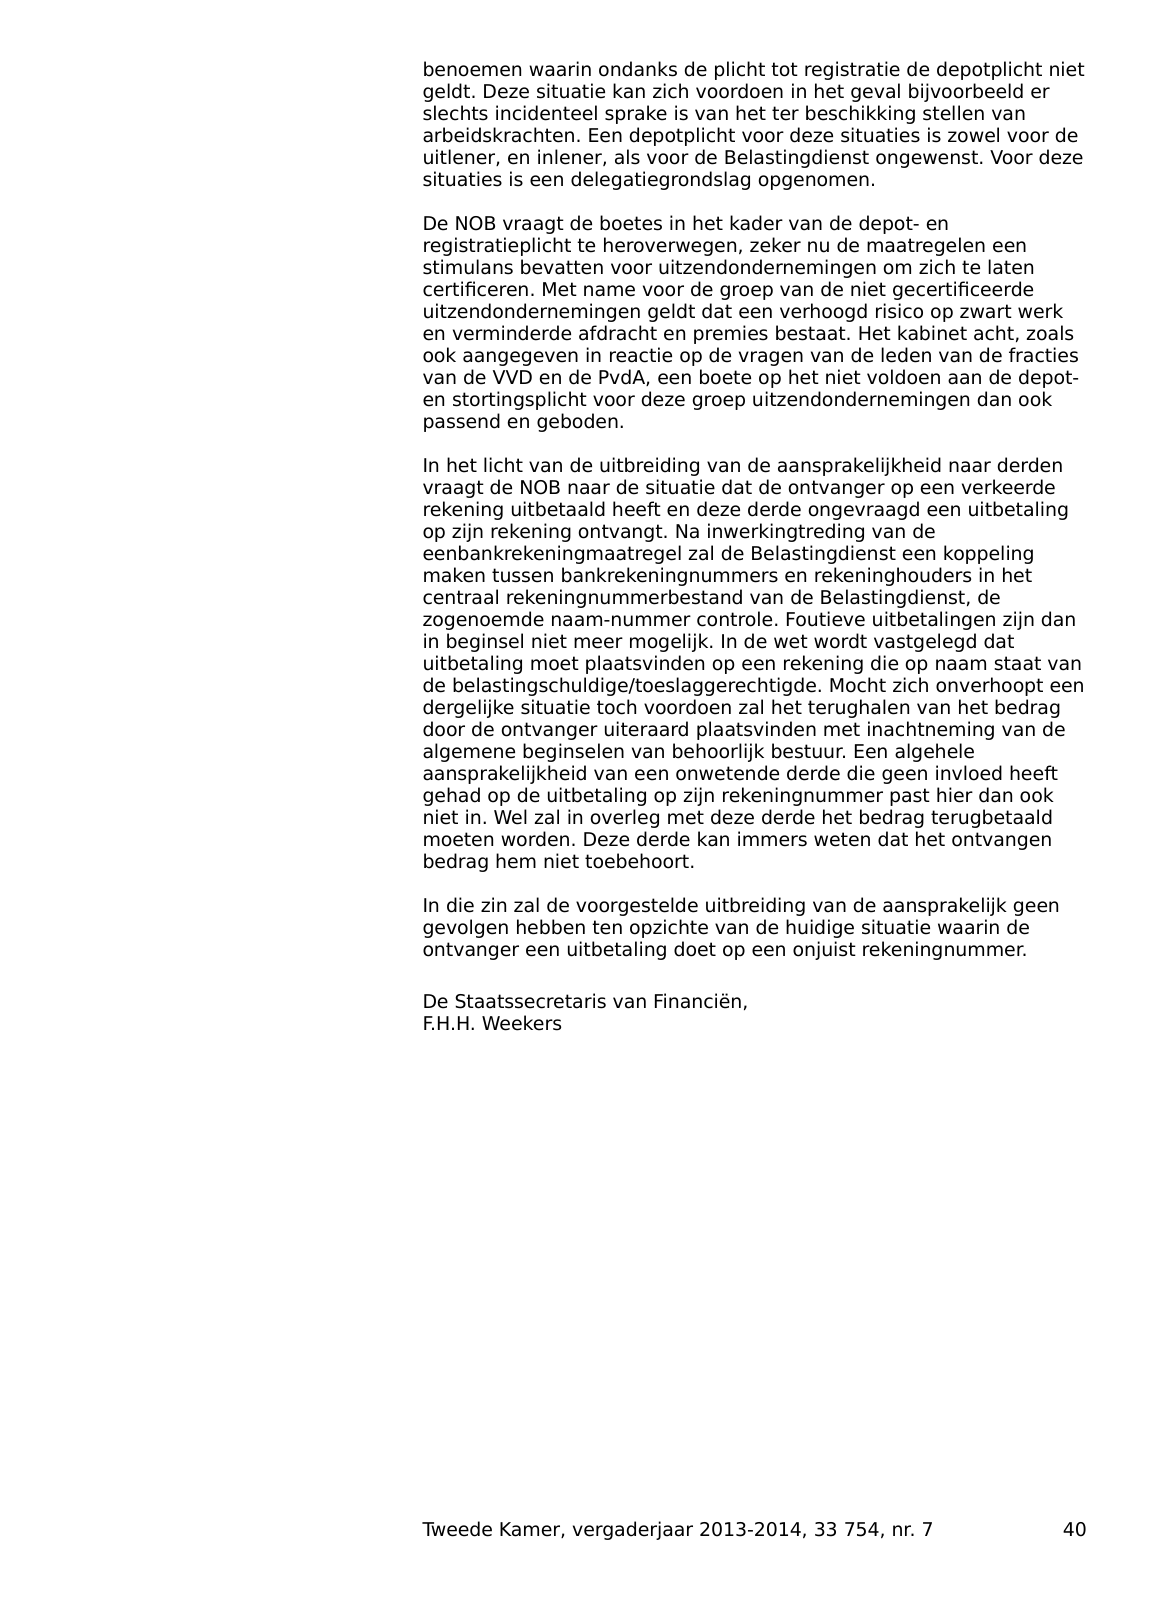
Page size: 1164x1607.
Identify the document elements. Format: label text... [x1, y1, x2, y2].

text De NOB vraagt de boetes in het kader van de depot- en registratieplicht te heroverwegen, zeker nu de maatregelen een stimulans bevatten voor uitzendondernemingen om zich te laten certificeren. Met name voor de groep van de niet gecertificeerde uitzendondernemingen geldt dat een verhoogd risico op zwart werk en verminderde afdracht en premies bestaat. Het kabinet acht, zoals ook aangegeven in reactie op de vragen van de leden van de fracties van de VVD en de PvdA, een boete op het niet voldoen aan de depot- en stortingsplicht voor deze groep uitzendondernemingen dan ook passend en geboden. [422, 213, 1087, 433]
text benoemen waarin ondanks de plicht tot registratie de depotplicht niet geldt. Deze situatie kan zich voordoen in het geval bijvoorbeeld er slechts incidenteel sprake is van het ter beschikking stellen van arbeidskrachten. Een depotplicht voor deze situaties is zowel voor de uitlener, en inlener, als voor de Belastingdienst ongewenst. Voor deze situaties is een delegatiegrondslag opgenomen. [422, 59, 1087, 191]
text De Staatssecretaris van Financiën, F.H.H. Weekers [422, 991, 1087, 1035]
text In die zin zal de voorgestelde uitbreiding van de aansprakelijk geen gevolgen hebben ten opzichte van de huidige situatie waarin de ontvanger een uitbetaling doet op een onjuist rekeningnummer. [422, 895, 1087, 961]
text In het licht van de uitbreiding van de aansprakelijkheid naar derden vraagt de NOB naar de situatie dat de ontvanger op een verkeerde rekening uitbetaald heeft en deze derde ongevraagd een uitbetaling op zijn rekening ontvangt. Na inwerkingtreding van de eenbankrekeningmaatregel zal de Belastingdienst een koppeling maken tussen bankrekeningnummers en rekeninghouders in het centraal rekeningnummerbestand van de Belastingdienst, de zogenoemde naam-nummer controle. Foutieve uitbetalingen zijn dan in beginsel niet meer mogelijk. In de wet wordt vastgelegd dat uitbetaling moet plaatsvinden op een rekening die op naam staat van de belastingschuldige/toeslaggerechtigde. Mocht zich onverhoopt een dergelijke situatie toch voordoen zal het terughalen van het bedrag door de ontvanger uiteraard plaatsvinden met inachtneming van de algemene beginselen van behoorlijk bestuur. Een algehele aansprakelijkheid van een onwetende derde die geen invloed heeft gehad op de uitbetaling op zijn rekeningnummer past hier dan ook niet in. Wel zal in overleg met deze derde het bedrag terugbetaald moeten worden. Deze derde kan immers weten dat het ontvangen bedrag hem niet toebehoort. [422, 455, 1087, 873]
